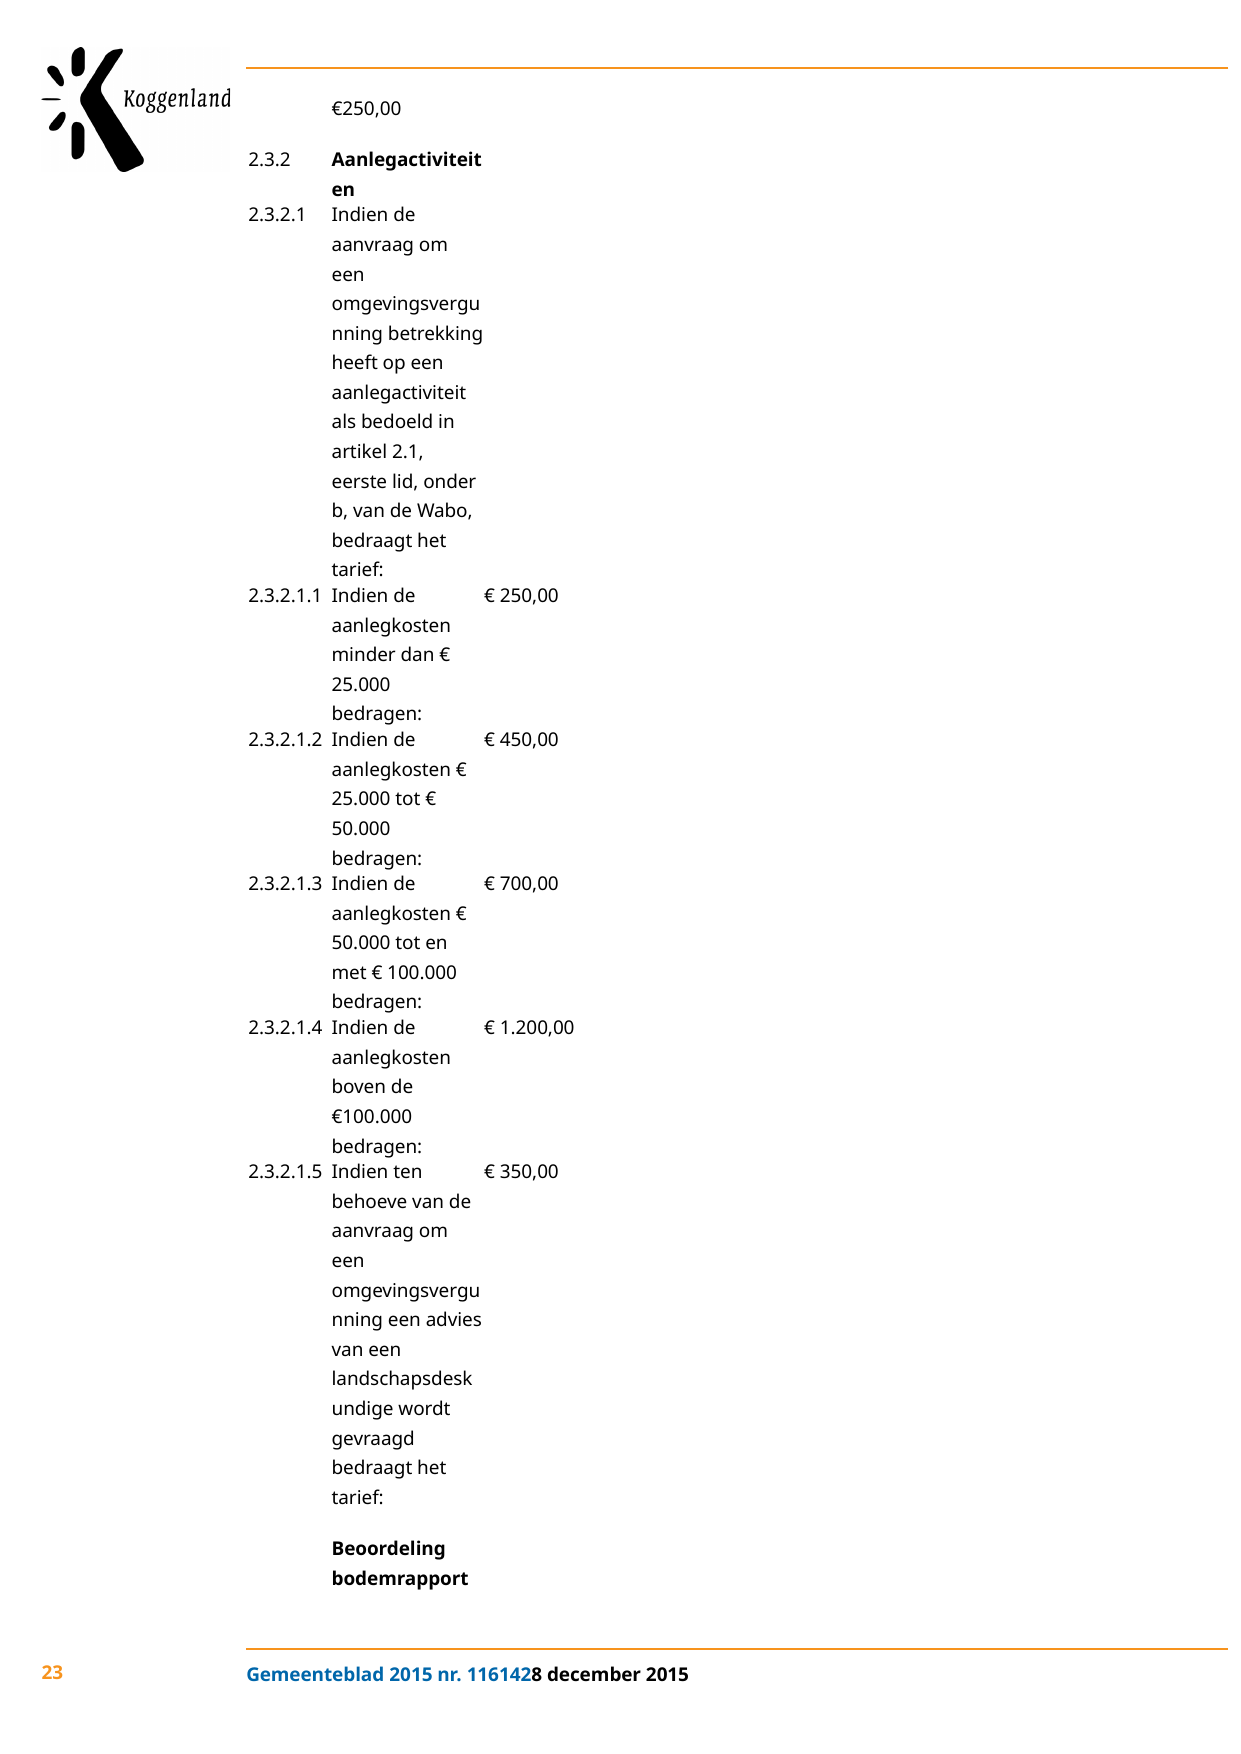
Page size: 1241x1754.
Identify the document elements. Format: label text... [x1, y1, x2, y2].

table_cell 2.3.2.1 [248, 202, 331, 582]
table_cell [484, 202, 734, 582]
table_cell [985, 726, 1152, 870]
table_cell [734, 1510, 984, 1535]
table_cell [985, 121, 1152, 146]
table_cell [734, 146, 984, 202]
table_cell [734, 95, 984, 121]
table_cell 2.3.2.1.4 [248, 1015, 331, 1158]
table_cell € 1.200,00 [484, 1015, 734, 1158]
table_cell [331, 1510, 484, 1535]
table_cell [985, 1015, 1152, 1158]
table_cell [734, 1015, 984, 1158]
table_cell € 250,00 [484, 582, 734, 726]
table_cell [331, 121, 484, 146]
table_cell 2.3.2.1.3 [248, 870, 331, 1014]
table_cell [248, 95, 331, 121]
table_cell [985, 146, 1152, 202]
table_cell [985, 95, 1152, 121]
table_cell 2.3.2.1.2 [248, 726, 331, 870]
table_cell € 450,00 [484, 726, 734, 870]
table_cell Aanlegactiviteiten [331, 146, 484, 202]
table_cell [985, 582, 1152, 726]
table_cell [734, 202, 984, 582]
table_cell 2.3.2.1.1 [248, 582, 331, 726]
table_cell [734, 726, 984, 870]
table_cell [248, 1535, 331, 1591]
table_cell Indien ten behoeve van de aanvraag om een omgevingsvergunning een advies van een landschapsdeskundige wordt gevraagd bedraagt het tarief: [331, 1159, 484, 1510]
table_cell [484, 95, 734, 121]
table_cell Indien de aanlegkosten € 50.000 tot en met € 100.000 bedragen: [331, 870, 484, 1014]
table_cell 2.3.2.1.5 [248, 1159, 331, 1510]
table_cell [985, 1510, 1152, 1535]
table_cell [734, 1535, 984, 1591]
table_cell [484, 1510, 734, 1535]
table_cell € 700,00 [484, 870, 734, 1014]
table_cell [734, 1159, 984, 1510]
table_cell [484, 146, 734, 202]
table_cell Indien de aanvraag om een omgevingsvergunning betrekking heeft op een aanlegactiviteit als bedoeld in artikel 2.1, eerste lid, onder b, van de Wabo, bedraagt het tarief: [331, 202, 484, 582]
picture [41, 47, 231, 172]
table_cell [484, 121, 734, 146]
table_cell 2.3.2 [248, 146, 331, 202]
table_cell Indien de aanlegkosten € 25.000 tot € 50.000 bedragen: [331, 726, 484, 870]
table_cell [734, 121, 984, 146]
table_cell [734, 582, 984, 726]
table_cell [248, 1510, 331, 1535]
table_cell [484, 1535, 734, 1591]
table_cell [985, 1159, 1152, 1510]
table_cell Indien de aanlegkosten minder dan € 25.000 bedragen: [331, 582, 484, 726]
table_cell [248, 121, 331, 146]
table_cell Indien de aanlegkosten boven de €100.000 bedragen: [331, 1015, 484, 1158]
table_cell [985, 870, 1152, 1014]
table_cell [985, 202, 1152, 582]
table_cell € 350,00 [484, 1159, 734, 1510]
table_cell €250,00 [331, 95, 484, 121]
table_cell [734, 870, 984, 1014]
table_cell Beoordeling bodemrapport [331, 1535, 484, 1591]
table_cell [985, 1535, 1152, 1591]
